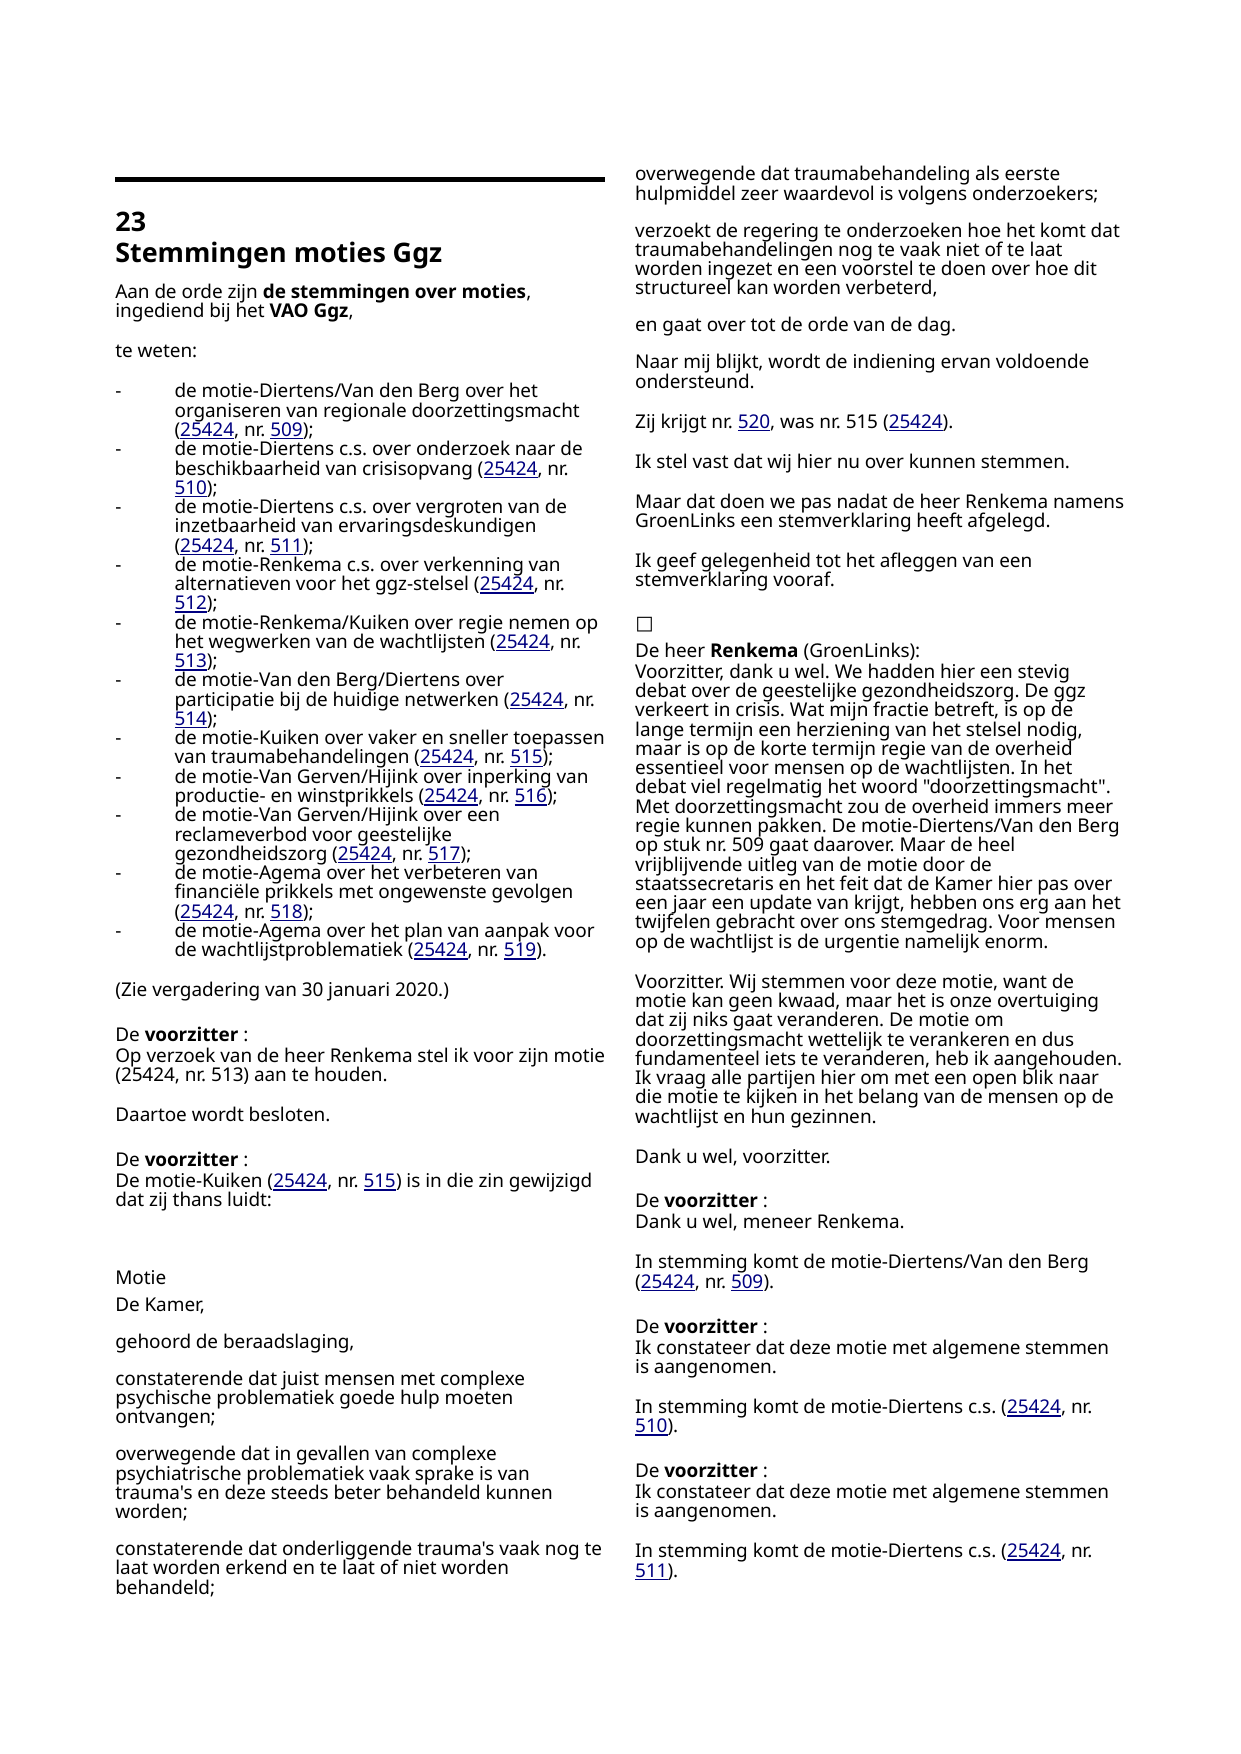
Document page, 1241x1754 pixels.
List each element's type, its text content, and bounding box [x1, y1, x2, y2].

text 23 [115, 203, 605, 239]
text te weten: [115, 342, 605, 362]
text constaterende dat onderliggende trauma's vaak nog te laat worden erkend en te laat of niet worden behandeld; [115, 1540, 605, 1598]
text Ik stel vast dat wij hier nu over kunnen stemmen. [635, 453, 1125, 472]
list de motie-Diertens c.s. over vergroten van de inzetbaarheid van ervaringsdeskundigen (25424, nr. 511); [115, 498, 605, 556]
text overwegende dat in gevallen van complexe psychiatrische problematiek vaak sprake is van trauma's en deze steeds beter behandeld kunnen worden; [115, 1445, 605, 1522]
text verzoekt de regering te onderzoeken hoe het komt dat traumabehandelingen nog te vaak niet of te laat worden ingezet en een voorstel te doen over hoe dit structureel kan worden verbeterd, [635, 222, 1125, 299]
text constaterende dat juist mensen met complexe psychische problematiek goede hulp moeten ontvangen; [115, 1370, 605, 1428]
text De voorzitter : [115, 1021, 605, 1047]
text De voorzitter : [635, 1457, 1125, 1483]
text De voorzitter : [635, 1188, 1125, 1213]
text De motie-Kuiken (25424, nr. 515) is in die zin gewijzigd dat zij thans luidt: [115, 1172, 605, 1211]
list de motie-Kuiken over vaker en sneller toepassen van traumabehandelingen (25424, nr. 515); [115, 729, 605, 768]
text Ik geef gelegenheid tot het afleggen van een stemverklaring vooraf. [635, 552, 1125, 591]
text Stemmingen moties Ggz [115, 239, 605, 283]
list de motie-Diertens/Van den Berg over het organiseren van regionale doorzettingsmacht (25424, nr. 509); [115, 382, 605, 440]
text en gaat over tot de orde van de dag. [635, 316, 1125, 336]
text Dank u wel, voorzitter. [635, 1148, 1125, 1167]
text gehoord de beraadslaging, [115, 1333, 605, 1352]
text De heer Renkema (GroenLinks): [635, 637, 1125, 663]
text In stemming komt de motie-Diertens c.s. (25424, nr. 511). [635, 1542, 1125, 1581]
text ⬜ [635, 611, 1125, 637]
list de motie-Agema over het plan van aanpak voor de wachtlijstproblematiek (25424, nr. 519). [115, 922, 605, 961]
text De Kamer, [115, 1296, 605, 1315]
text Daartoe wordt besloten. [115, 1106, 605, 1126]
text De voorzitter : [635, 1313, 1125, 1339]
text overwegende dat traumabehandeling als eerste hulpmiddel zeer waardevol is volgens onderzoekers; [635, 165, 1125, 204]
text Voorzitter, dank u wel. We hadden hier een stevig debat over de geestelijke gezondheidszorg. De ggz verkeert in crisis. Wat mijn fractie betreft, is op de lange termijn een herziening van het stelsel nodig, maar is op de korte termijn regie van de overheid essentieel voor mensen op de wachtlijsten. In het debat viel regelmatig het woord "doorzettingsmacht". Met doorzettingsmacht zou de overheid immers meer regie kunnen pakken. De motie-Diertens/Van den Berg op stuk nr. 509 gaat daarover. Maar de heel vrijblijvende uitleg van de motie door de staatssecretaris en het feit dat de Kamer hier pas over een jaar een update van krijgt, hebben ons erg aan het twijfelen gebracht over ons stemgedrag. Voor mensen op de wachtlijst is de urgentie namelijk enorm. [635, 663, 1125, 952]
text Maar dat doen we pas nadat de heer Renkema namens GroenLinks een stemverklaring heeft afgelegd. [635, 493, 1125, 531]
list de motie-Renkema/Kuiken over regie nemen op het wegwerken van de wachtlijsten (25424, nr. 513); [115, 614, 605, 671]
text De voorzitter : [115, 1146, 605, 1172]
text In stemming komt de motie-Diertens/Van den Berg (25424, nr. 509). [635, 1253, 1125, 1292]
list de motie-Agema over het verbeteren van financiële prikkels met ongewenste gevolgen (25424, nr. 518); [115, 864, 605, 922]
list de motie-Van den Berg/Diertens over participatie bij de huidige netwerken (25424, nr. 514); [115, 671, 605, 729]
text Ik constateer dat deze motie met algemene stemmen is aangenomen. [635, 1339, 1125, 1377]
text Zij krijgt nr. 520, was nr. 515 (25424). [635, 413, 1125, 432]
list de motie-Van Gerven/Hijink over een reclameverbod voor geestelijke gezondheidszorg (25424, nr. 517); [115, 806, 605, 864]
text Naar mij blijkt, wordt de indiening ervan voldoende ondersteund. [635, 353, 1125, 392]
text Dank u wel, meneer Renkema. [635, 1213, 1125, 1233]
text Motie [115, 1264, 605, 1290]
text Ik constateer dat deze motie met algemene stemmen is aangenomen. [635, 1483, 1125, 1522]
list de motie-Renkema c.s. over verkenning van alternatieven voor het ggz-stelsel (25424, nr. 512); [115, 556, 605, 614]
text Aan de orde zijn de stemmingen over moties, ingediend bij het VAO Ggz, [115, 283, 605, 322]
list de motie-Van Gerven/Hijink over inperking van productie- en winstprikkels (25424, nr. 516); [115, 768, 605, 806]
text Op verzoek van de heer Renkema stel ik voor zijn motie (25424, nr. 513) aan te houden. [115, 1047, 605, 1086]
text Voorzitter. Wij stemmen voor deze motie, want de motie kan geen kwaad, maar het is onze overtuiging dat zij niks gaat veranderen. De motie om doorzettingsmacht wettelijk te verankeren en dus fundamenteel iets te veranderen, heb ik aangehouden. Ik vraag alle partijen hier om met een open blik naar die motie te kijken in het belang van de mensen op de wachtlijst en hun gezinnen. [635, 973, 1125, 1127]
list de motie-Diertens c.s. over onderzoek naar de beschikbaarheid van crisisopvang (25424, nr. 510); [115, 440, 605, 498]
text (Zie vergadering van 30 januari 2020.) [115, 981, 605, 1001]
text In stemming komt de motie-Diertens c.s. (25424, nr. 510). [635, 1398, 1125, 1437]
